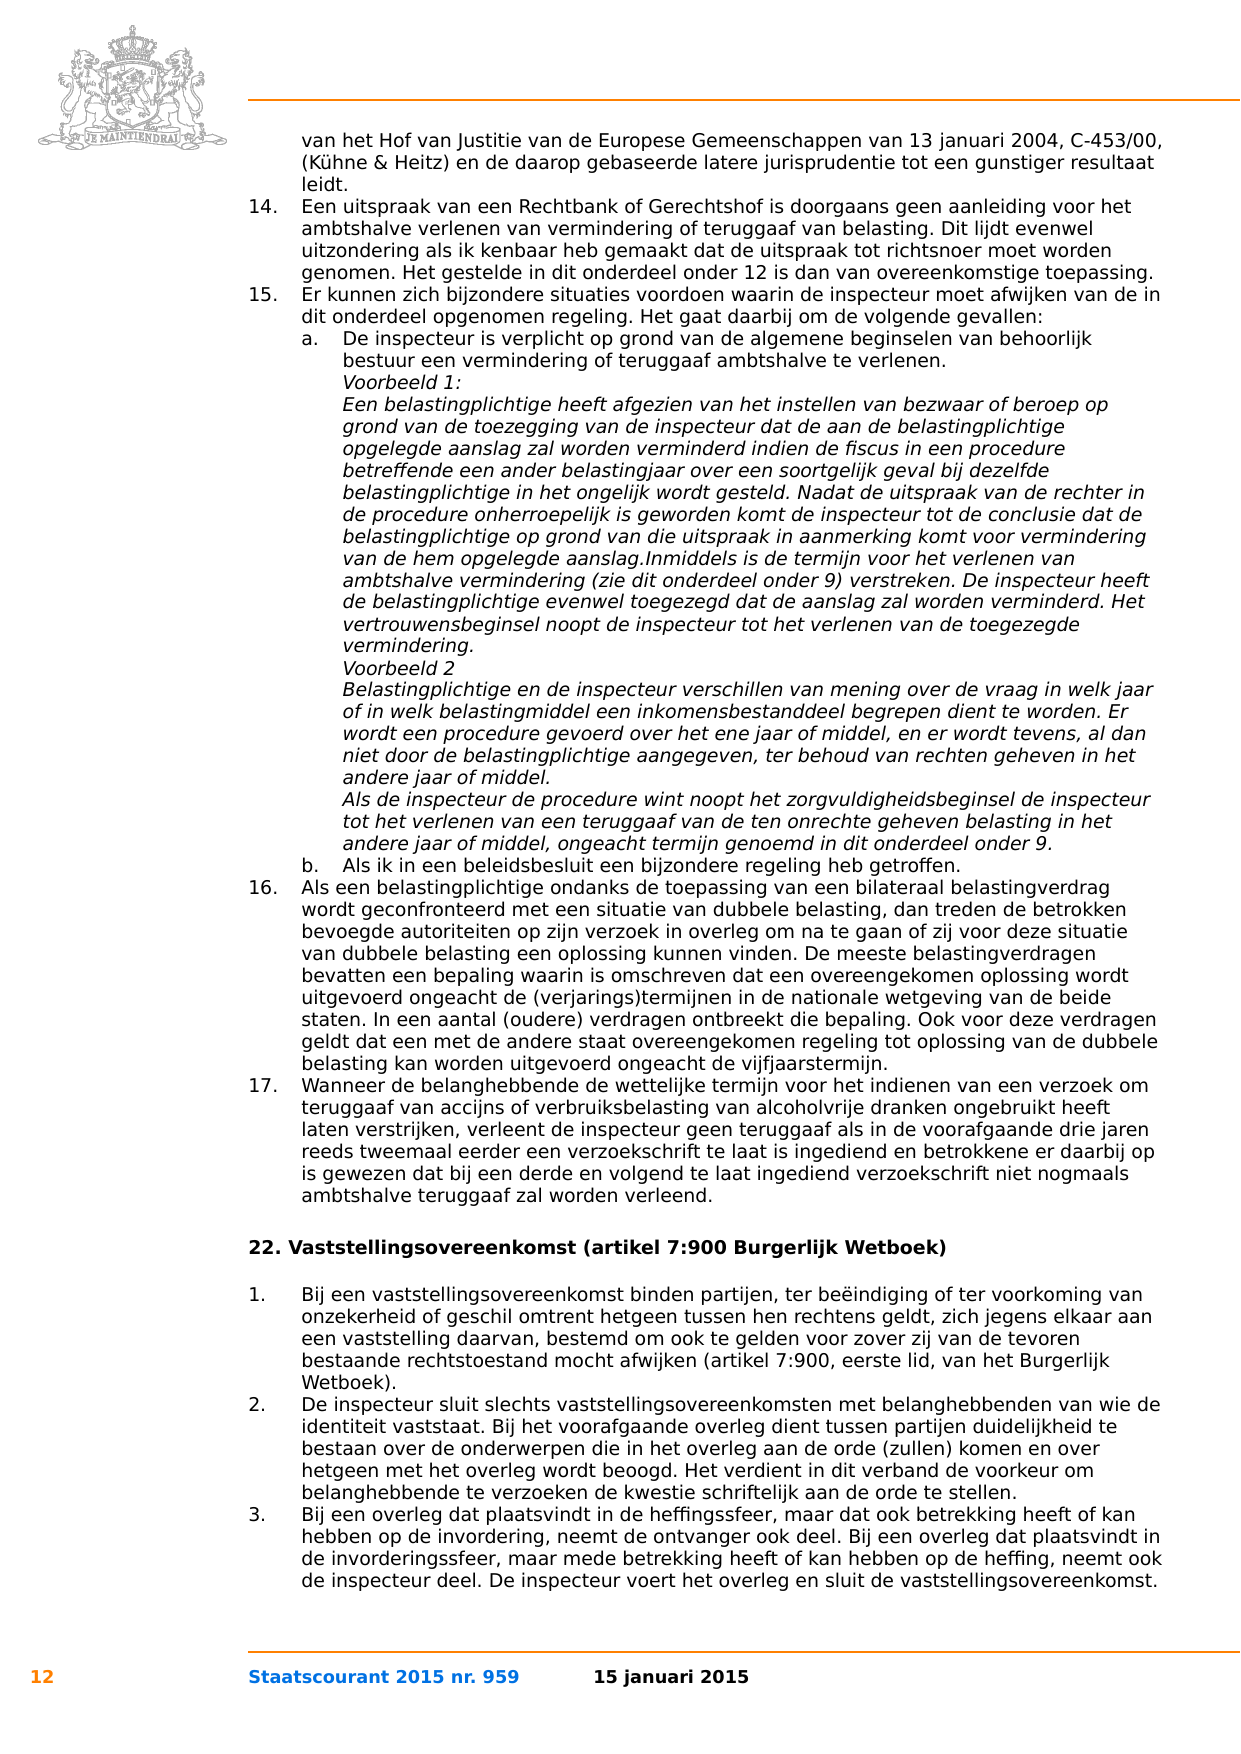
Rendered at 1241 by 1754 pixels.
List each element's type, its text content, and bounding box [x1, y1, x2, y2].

text 1. Bij een vaststellingsovereenkomst binden partijen, ter beëindiging of ter voorkoming van onzekerheid of geschil omtrent hetgeen tussen hen rechtens geldt, zich jegens elkaar aan een vaststelling daarvan, bestemd om ook te gelden voor zover zij van de tevoren bestaande rechtstoestand mocht afwijken (artikel 7:900, eerste lid, van het Burgerlijk Wetboek). [248, 1284, 1163, 1394]
text 15. Er kunnen zich bijzondere situaties voordoen waarin de inspecteur moet afwijken van de in dit onderdeel opgenomen regeling. Het gaat daarbij om de volgende gevallen: [248, 284, 1163, 328]
text Voorbeeld 1: [342, 372, 1163, 394]
picture [38, 25, 227, 150]
text a. De inspecteur is verplicht op grond van de algemene beginselen van behoorlijk bestuur een vermindering of teruggaaf ambtshalve te verlenen. [301, 328, 1163, 372]
text 2. De inspecteur sluit slechts vaststellingsovereenkomsten met belanghebbenden van wie de identiteit vaststaat. Bij het voorafgaande overleg dient tussen partijen duidelijkheid te bestaan over de onderwerpen die in het overleg aan de orde (zullen) komen en over hetgeen met het overleg wordt beoogd. Het verdient in dit verband de voorkeur om belanghebbende te verzoeken de kwestie schriftelijk aan de orde te stellen. [248, 1394, 1163, 1504]
text 3. Bij een overleg dat plaatsvindt in de heffingssfeer, maar dat ook betrekking heeft of kan hebben op de invordering, neemt de ontvanger ook deel. Bij een overleg dat plaatsvindt in de invorderingssfeer, maar mede betrekking heeft of kan hebben op de heffing, neemt ook de inspecteur deel. De inspecteur voert het overleg en sluit de vaststellingsovereenkomst. [248, 1504, 1163, 1592]
text Belastingplichtige en de inspecteur verschillen van mening over de vraag in welk jaar of in welk belastingmiddel een inkomensbestanddeel begrepen dient te worden. Er wordt een procedure gevoerd over het ene jaar of middel, en er wordt tevens, al dan niet door de belastingplichtige aangegeven, ter behoud van rechten geheven in het andere jaar of middel. [342, 679, 1163, 789]
text Voorbeeld 2 [342, 657, 1163, 679]
text 17. Wanneer de belanghebbende de wettelijke termijn voor het indienen van een verzoek om teruggaaf van accijns of verbruiksbelasting van alcoholvrije dranken ongebruikt heeft laten verstrijken, verleent de inspecteur geen teruggaaf als in de voorafgaande drie jaren reeds tweemaal eerder een verzoekschrift te laat is ingediend en betrokkene er daarbij op is gewezen dat bij een derde en volgend te laat ingediend verzoekschrift niet nogmaals ambtshalve teruggaaf zal worden verleend. [248, 1075, 1163, 1207]
text b. Als ik in een beleidsbesluit een bijzondere regeling heb getroffen. [301, 855, 1163, 877]
text 16. Als een belastingplichtige ondanks de toepassing van een bilateraal belastingverdrag wordt geconfronteerd met een situatie van dubbele belasting, dan treden de betrokken bevoegde autoriteiten op zijn verzoek in overleg om na te gaan of zij voor deze situatie van dubbele belasting een oplossing kunnen vinden. De meeste belastingverdragen bevatten een bepaling waarin is omschreven dat een overeengekomen oplossing wordt uitgevoerd ongeacht de (verjarings)termijnen in de nationale wetgeving van de beide staten. In een aantal (oudere) verdragen ontbreekt die bepaling. Ook voor deze verdragen geldt dat een met de andere staat overeengekomen regeling tot oplossing van de dubbele belasting kan worden uitgevoerd ongeacht de vijfjaarstermijn. [248, 877, 1163, 1075]
text van het Hof van Justitie van de Europese Gemeenschappen van 13 januari 2004, C-453/00, (Kühne & Heitz) en de daarop gebaseerde latere jurisprudentie tot een gunstiger resultaat leidt. [248, 130, 1163, 196]
text 14. Een uitspraak van een Rechtbank of Gerechtshof is doorgaans geen aanleiding voor het ambtshalve verlenen van vermindering of teruggaaf van belasting. Dit lijdt evenwel uitzondering als ik kenbaar heb gemaakt dat de uitspraak tot richtsnoer moet worden genomen. Het gestelde in dit onderdeel onder 12 is dan van overeenkomstige toepassing. [248, 196, 1163, 284]
text Een belastingplichtige heeft afgezien van het instellen van bezwaar of beroep op grond van de toezegging van de inspecteur dat de aan de belastingplichtige opgelegde aanslag zal worden verminderd indien de fiscus in een procedure betreffende een ander belastingjaar over een soortgelijk geval bij dezelfde belastingplichtige in het ongelijk wordt gesteld. Nadat de uitspraak van de rechter in de procedure onherroepelijk is geworden komt de inspecteur tot de conclusie dat de belastingplichtige op grond van die uitspraak in aanmerking komt voor vermindering van de hem opgelegde aanslag.Inmiddels is de termijn voor het verlenen van ambtshalve vermindering (zie dit onderdeel onder 9) verstreken. De inspecteur heeft de belastingplichtige evenwel toegezegd dat de aanslag zal worden verminderd. Het vertrouwensbeginsel noopt de inspecteur tot het verlenen van de toegezegde vermindering. [342, 394, 1163, 657]
subtitle 22. Vaststellingsovereenkomst (artikel 7:900 Burgerlijk Wetboek) [248, 1237, 1163, 1259]
text Als de inspecteur de procedure wint noopt het zorgvuldigheidsbeginsel de inspecteur tot het verlenen van een teruggaaf van de ten onrechte geheven belasting in het andere jaar of middel, ongeacht termijn genoemd in dit onderdeel onder 9. [342, 789, 1163, 855]
